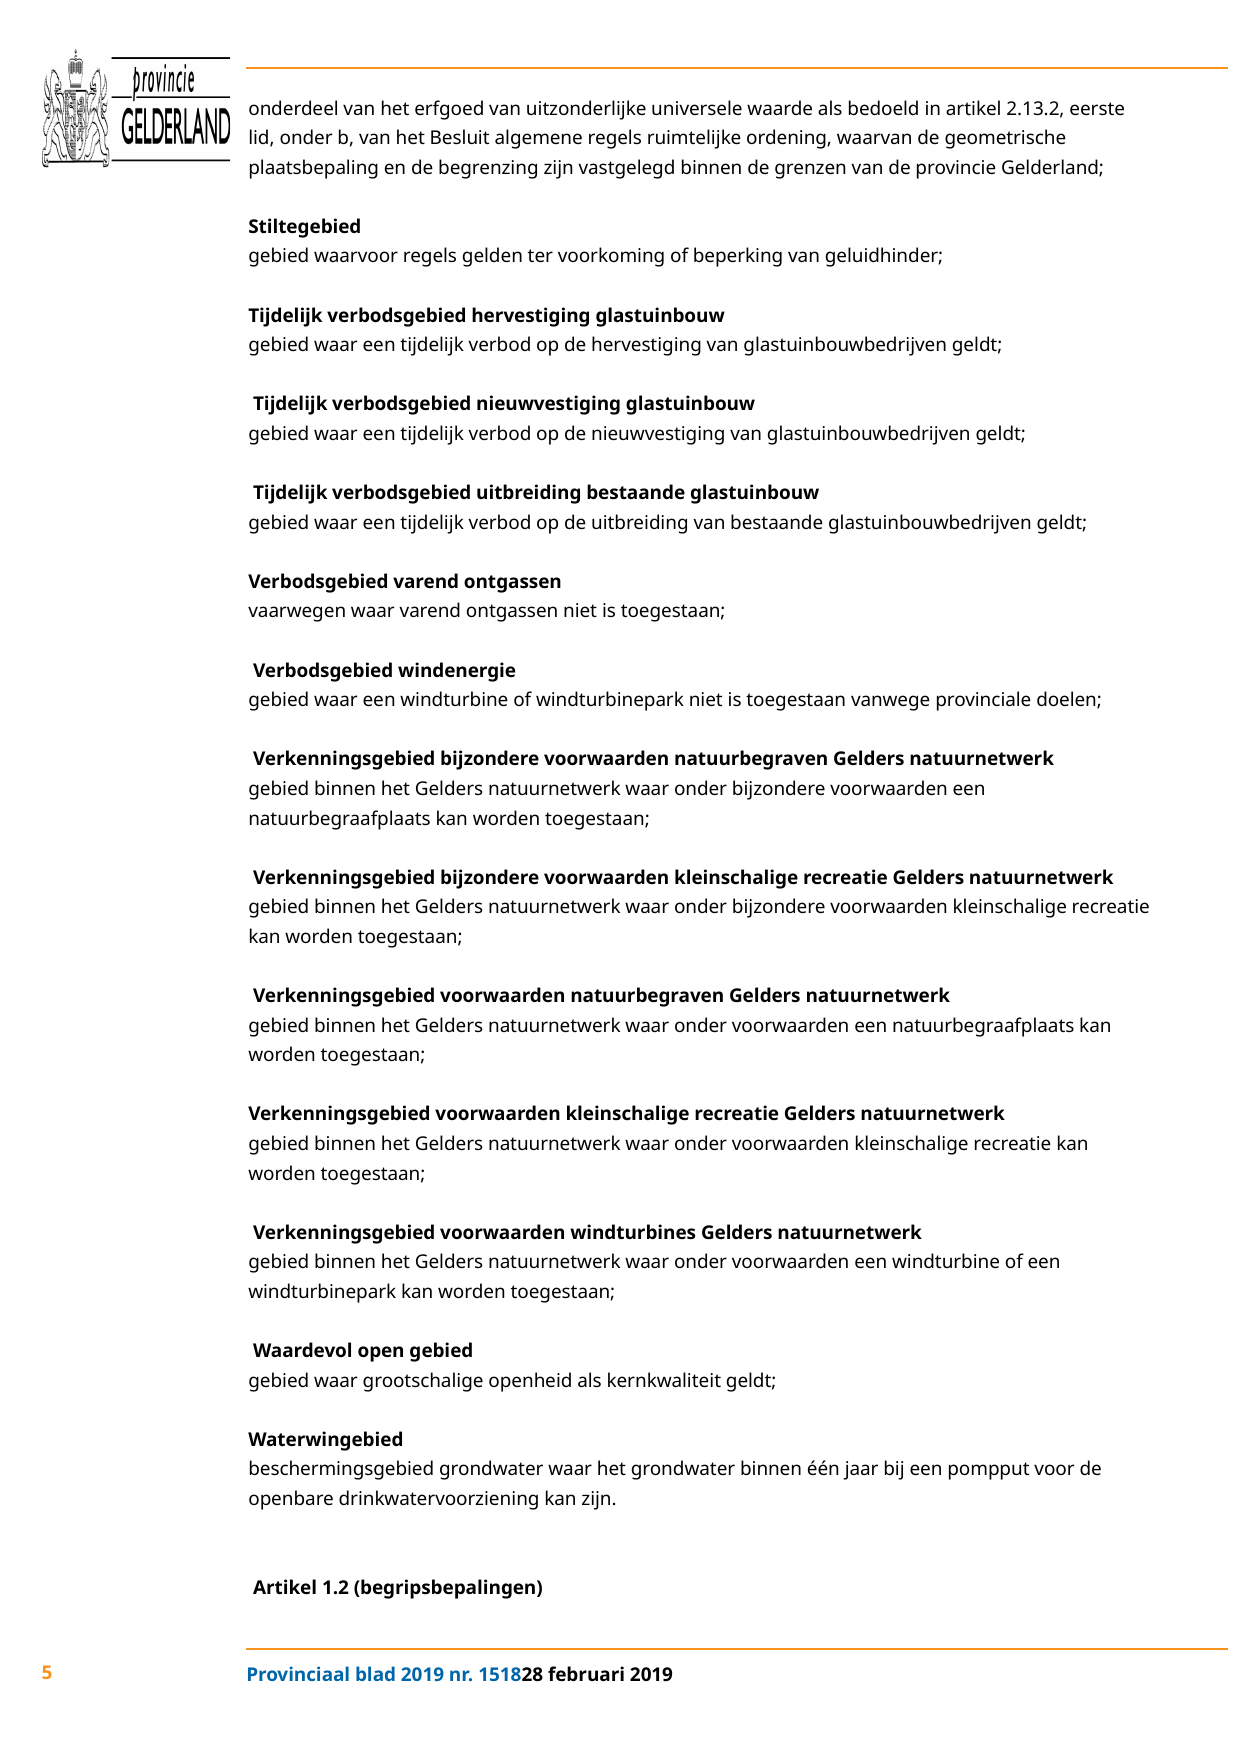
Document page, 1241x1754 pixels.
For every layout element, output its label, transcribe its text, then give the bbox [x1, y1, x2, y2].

text Stiltegebied [248, 213, 1152, 239]
text gebied waar een tijdelijk verbod op de uitbreiding van bestaande glastuinbouwbedrijven geldt; [248, 509, 1152, 535]
text Verkenningsgebied bijzondere voorwaarden natuurbegraven Gelders natuurnetwerk [248, 746, 1152, 771]
text gebied waar een windturbine of windturbinepark niet is toegestaan vanwege provinciale doelen; [248, 686, 1152, 712]
text Tijdelijk verbodsgebied hervestiging glastuinbouw [248, 302, 1152, 328]
picture [41, 47, 231, 172]
text gebied binnen het Gelders natuurnetwerk waar onder bijzondere voorwaarden een natuurbegraafplaats kan worden toegestaan; [248, 775, 1152, 831]
text Artikel 1.2 (begripsbepalingen) [248, 1574, 1152, 1600]
text Verkenningsgebied voorwaarden kleinschalige recreatie Gelders natuurnetwerk [248, 1101, 1152, 1126]
text gebied waar een tijdelijk verbod op de hervestiging van glastuinbouwbedrijven geldt; [248, 331, 1152, 357]
text beschermingsgebied grondwater waar het grondwater binnen één jaar bij een pompput voor de openbare drinkwatervoorziening kan zijn. [248, 1456, 1152, 1511]
text Tijdelijk verbodsgebied nieuwvestiging glastuinbouw [248, 391, 1152, 416]
text Verbodsgebied varend ontgassen [248, 568, 1152, 594]
text gebied binnen het Gelders natuurnetwerk waar onder voorwaarden een natuurbegraafplaats kan worden toegestaan; [248, 1012, 1152, 1067]
text Verbodsgebied windenergie [248, 657, 1152, 683]
text gebied waarvoor regels gelden ter voorkoming of beperking van geluidhinder; [248, 243, 1152, 268]
text gebied waar een tijdelijk verbod op de nieuwvestiging van glastuinbouwbedrijven geldt; [248, 420, 1152, 446]
text gebied binnen het Gelders natuurnetwerk waar onder voorwaarden een windturbine of een windturbinepark kan worden toegestaan; [248, 1248, 1152, 1304]
text Waardevol open gebied [248, 1337, 1152, 1363]
text Waterwingebied [248, 1426, 1152, 1452]
text gebied binnen het Gelders natuurnetwerk waar onder bijzondere voorwaarden kleinschalige recreatie kan worden toegestaan; [248, 893, 1152, 949]
text gebied waar grootschalige openheid als kernkwaliteit geldt; [248, 1367, 1152, 1393]
text Verkenningsgebied voorwaarden windturbines Gelders natuurnetwerk [248, 1219, 1152, 1245]
text vaarwegen waar varend ontgassen niet is toegestaan; [248, 598, 1152, 623]
text Verkenningsgebied voorwaarden natuurbegraven Gelders natuurnetwerk [248, 982, 1152, 1008]
text gebied binnen het Gelders natuurnetwerk waar onder voorwaarden kleinschalige recreatie kan worden toegestaan; [248, 1130, 1152, 1186]
text Tijdelijk verbodsgebied uitbreiding bestaande glastuinbouw [248, 479, 1152, 505]
text onderdeel van het erfgoed van uitzonderlijke universele waarde als bedoeld in artikel 2.13.2, eerste lid, onder b, van het Besluit algemene regels ruimtelijke ordening, waarvan de geometrische plaatsbepaling en de begrenzing zijn vastgelegd binnen de grenzen van de provincie Gelderland; [248, 95, 1152, 180]
text Verkenningsgebied bijzondere voorwaarden kleinschalige recreatie Gelders natuurnetwerk [248, 864, 1152, 890]
